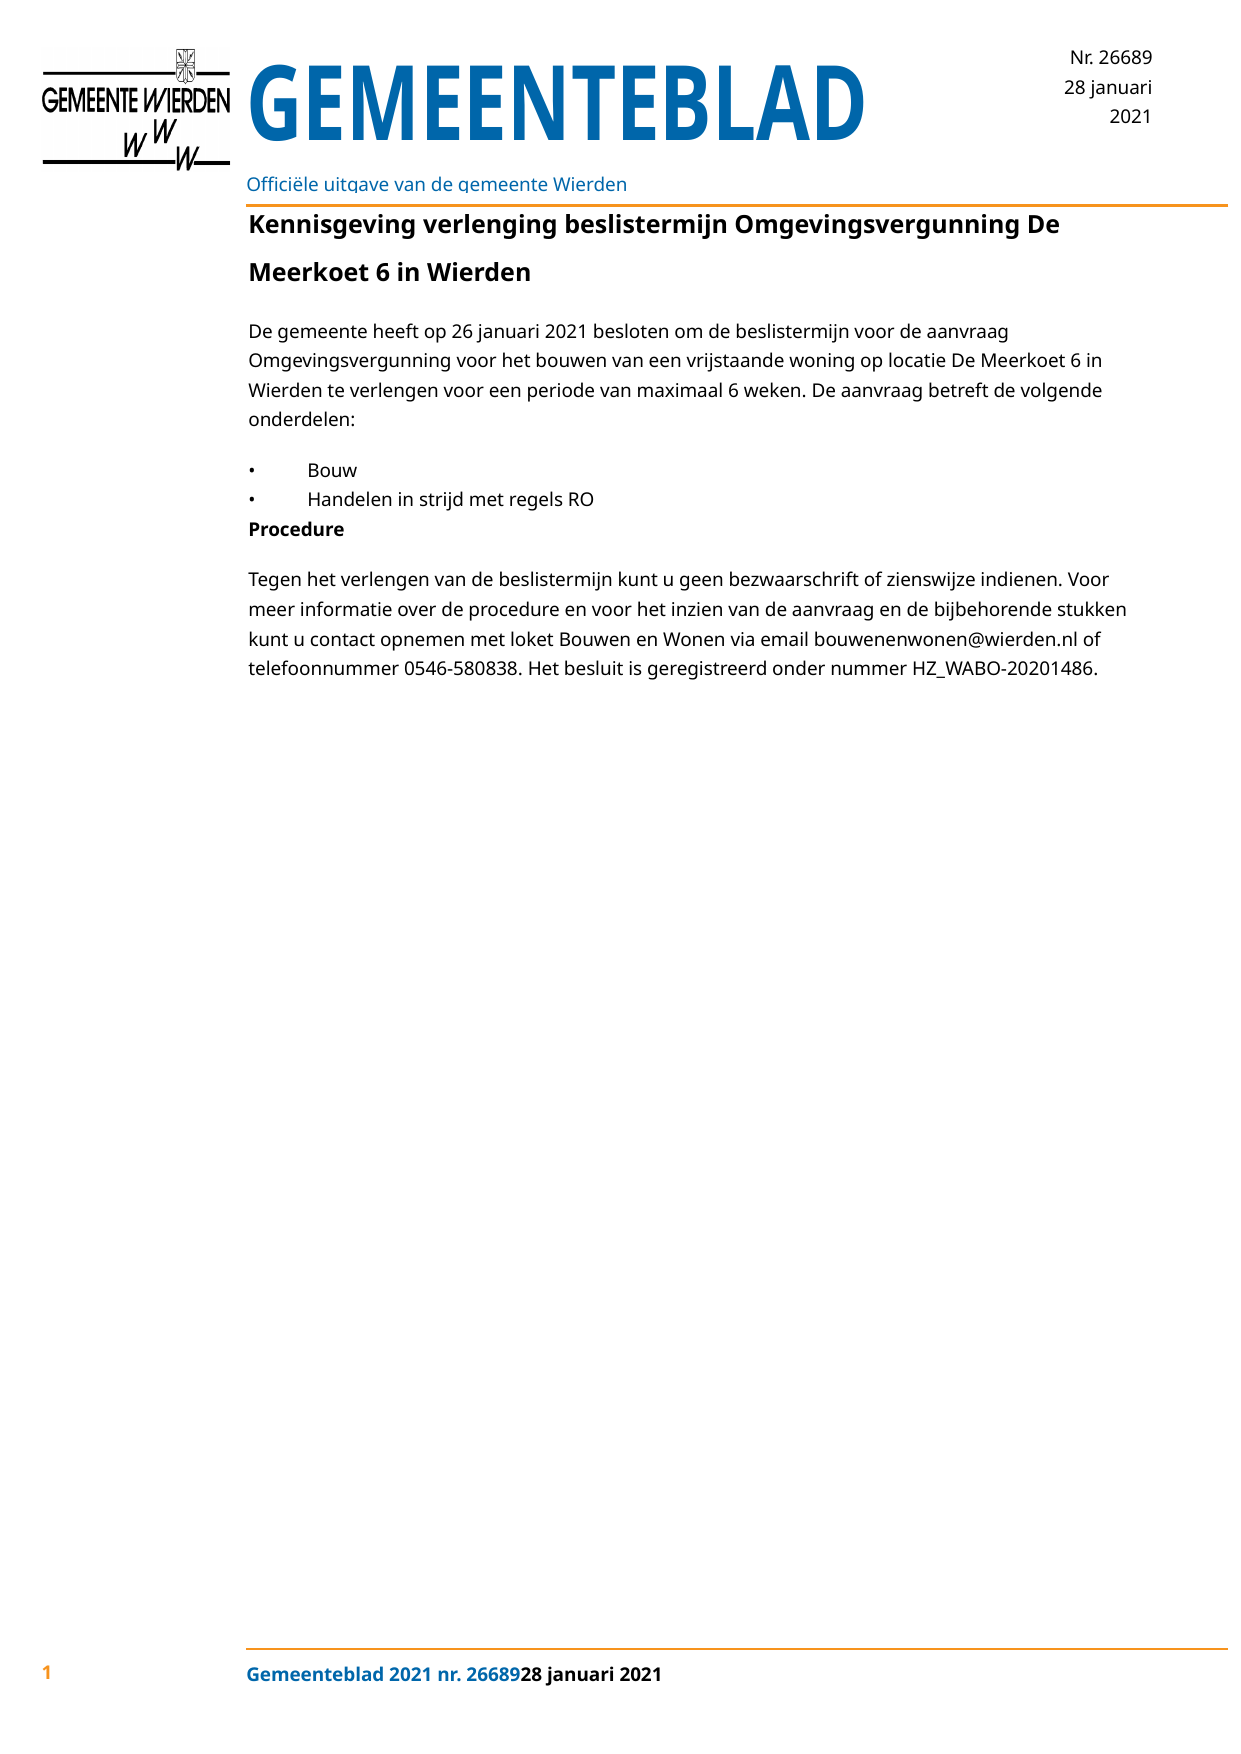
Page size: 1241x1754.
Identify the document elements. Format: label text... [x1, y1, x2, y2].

text Kennisgeving verlenging beslistermijn Omgevingsvergunning De Meerkoet 6 in Wierden [248, 207, 1152, 288]
list Bouw [248, 457, 1152, 483]
text Procedure [248, 516, 1152, 542]
text De gemeente heeft op 26 januari 2021 besloten om de beslistermijn voor de aanvraag Omgevingsvergunning voor het bouwen van een vrijstaande woning op locatie De Meerkoet 6 in Wierden te verlengen voor een periode van maximaal 6 weken. De aanvraag betreft de volgende onderdelen: [248, 318, 1152, 432]
text Tegen het verlengen van de beslistermijn kunt u geen bezwaarschrift of zienswijze indienen. Voor meer informatie over de procedure en voor het inzien van de aanvraag en de bijbehorende stukken kunt u contact opnemen met loket Bouwen en Wonen via email bouwenenwonen@wierden.nl of telefoonnummer 0546-580838. Het besluit is geregistreerd onder nummer HZ_WABO-20201486. [248, 567, 1152, 681]
list Handelen in strijd met regels RO [248, 487, 1152, 512]
picture [41, 47, 231, 172]
